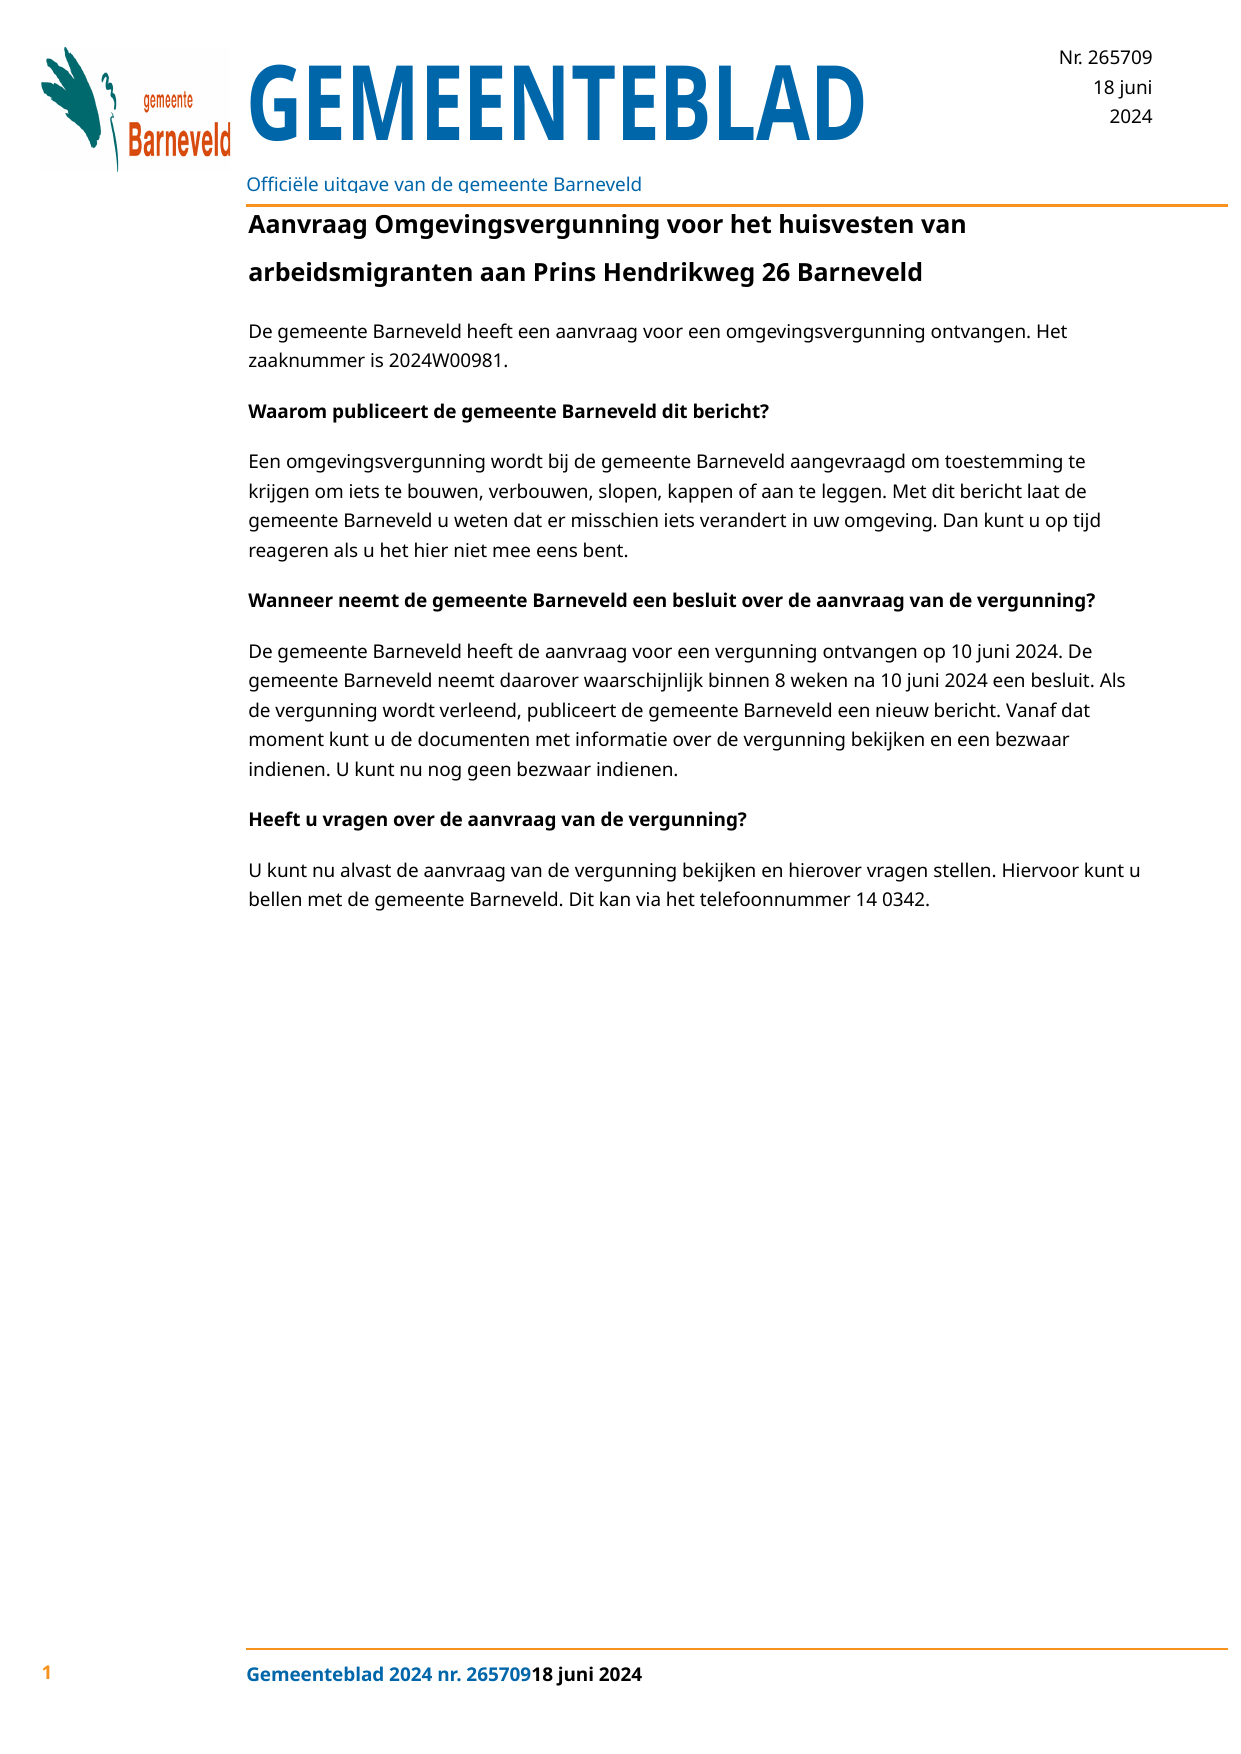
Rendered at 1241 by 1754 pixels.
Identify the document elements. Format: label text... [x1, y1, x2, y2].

text De gemeente Barneveld heeft een aanvraag voor een omgevingsvergunning ontvangen. Het zaaknummer is 2024W00981. [248, 318, 1152, 373]
text Aanvraag Omgevingsvergunning voor het huisvesten van arbeidsmigranten aan Prins Hendrikweg 26 Barneveld [248, 207, 1152, 288]
text Waarom publiceert de gemeente Barneveld dit bericht? [248, 398, 1152, 424]
text Heeft u vragen over de aanvraag van de vergunning? [248, 807, 1152, 832]
picture [41, 47, 231, 172]
text Wanneer neemt de gemeente Barneveld een besluit over de aanvraag van de vergunning? [248, 587, 1152, 613]
text Een omgevingsvergunning wordt bij de gemeente Barneveld aangevraagd om toestemming te krijgen om iets te bouwen, verbouwen, slopen, kappen of aan te leggen. Met dit bericht laat de gemeente Barneveld u weten dat er misschien iets verandert in uw omgeving. Dan kunt u op tijd reageren als u het hier niet mee eens bent. [248, 448, 1152, 563]
text U kunt nu alvast de aanvraag van de vergunning bekijken en hierover vragen stellen. Hiervoor kunt u bellen met de gemeente Barneveld. Dit kan via het telefoonnummer 14 0342. [248, 857, 1152, 912]
text De gemeente Barneveld heeft de aanvraag voor een vergunning ontvangen op 10 juni 2024. De gemeente Barneveld neemt daarover waarschijnlijk binnen 8 weken na 10 juni 2024 een besluit. Als de vergunning wordt verleend, publiceert de gemeente Barneveld een nieuw bericht. Vanaf dat moment kunt u de documenten met informatie over de vergunning bekijken en een bezwaar indienen. U kunt nu nog geen bezwaar indienen. [248, 638, 1152, 782]
